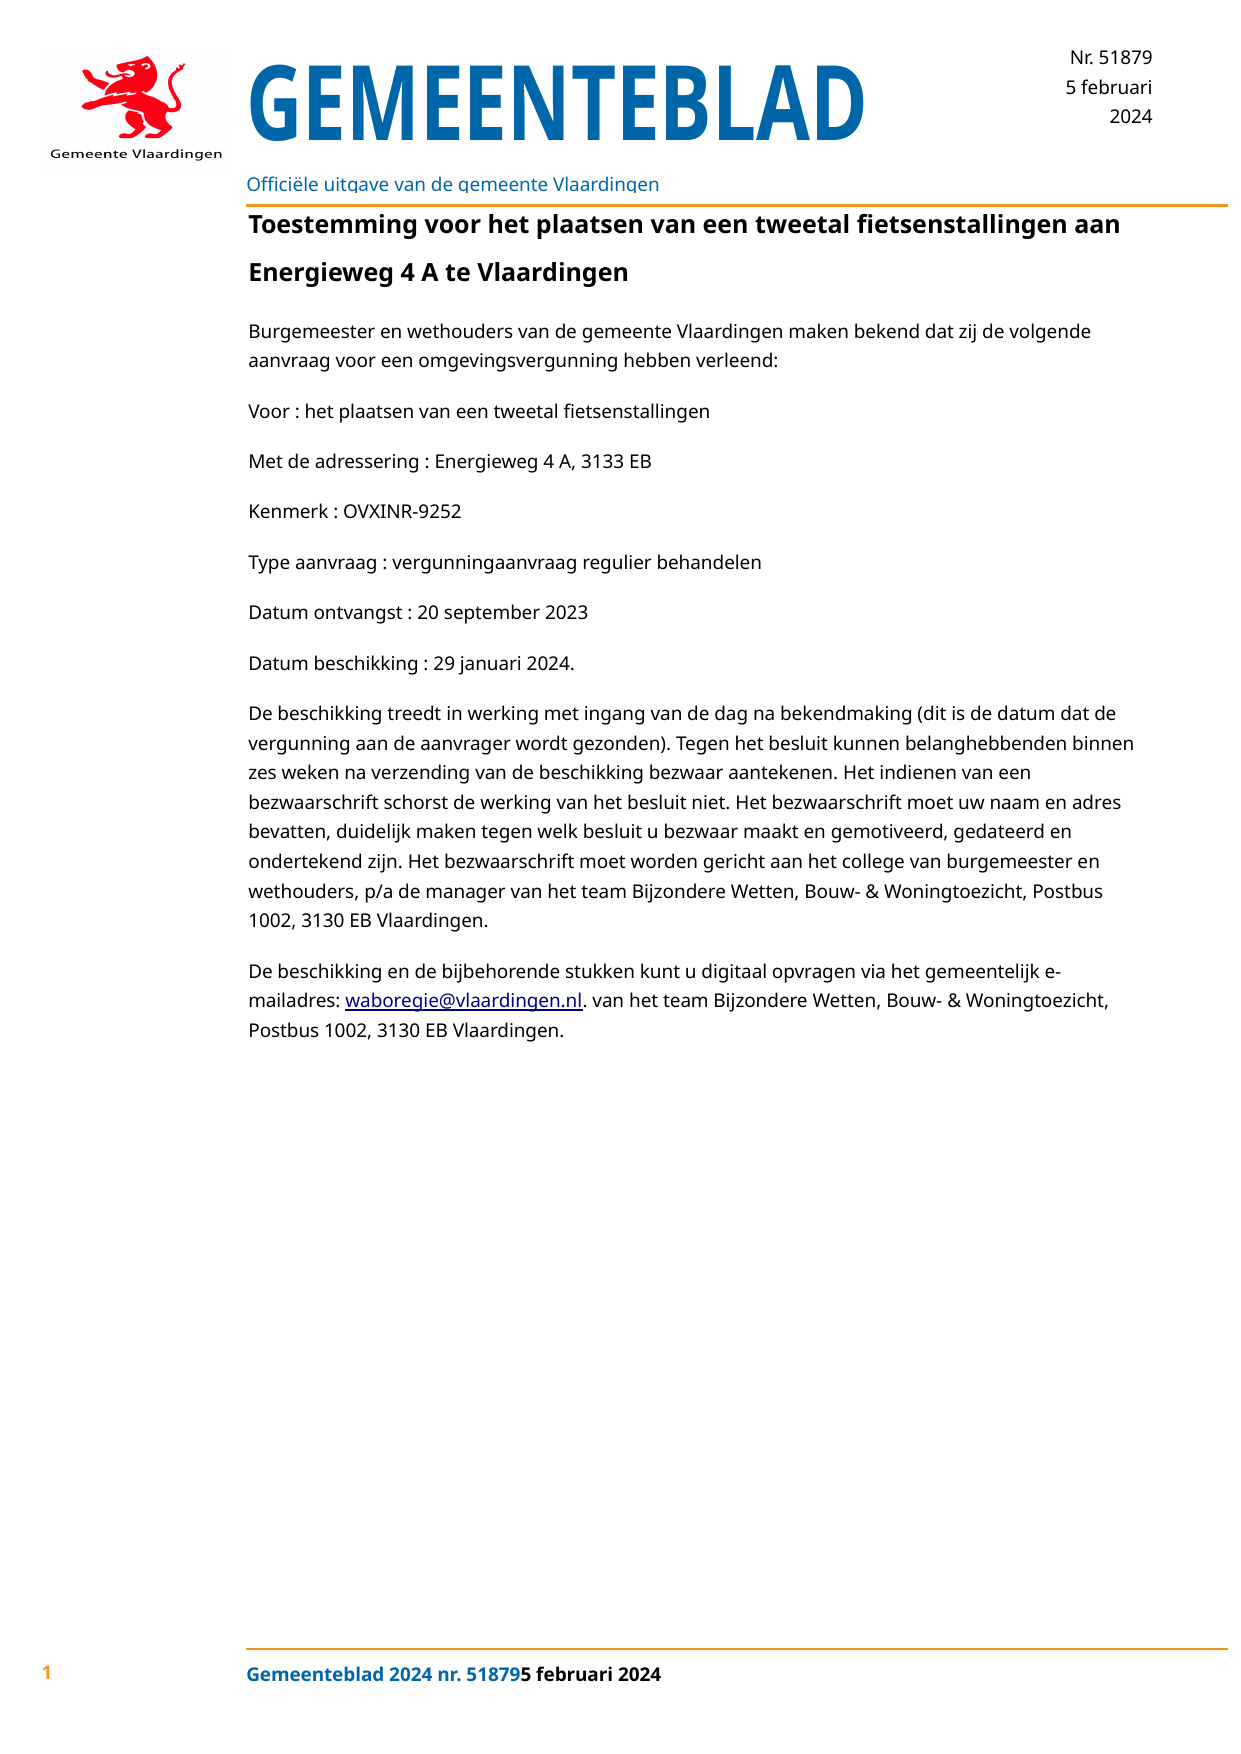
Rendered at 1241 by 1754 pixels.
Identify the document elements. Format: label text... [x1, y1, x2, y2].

text Datum ontvangst : 20 september 2023 [248, 599, 1152, 625]
picture [41, 47, 231, 172]
text De beschikking en de bijbehorende stukken kunt u digitaal opvragen via het gemeentelijk e-mailadres: waboregie@vlaardingen.nl. van het team Bijzondere Wetten, Bouw- & Woningtoezicht, Postbus 1002, 3130 EB Vlaardingen. [248, 958, 1152, 1043]
text Toestemming voor het plaatsen van een tweetal fietsenstallingen aan Energieweg 4 A te Vlaardingen [248, 207, 1152, 288]
text Datum beschikking : 29 januari 2024. [248, 650, 1152, 676]
text Kenmerk : OVXINR-9252 [248, 499, 1152, 524]
text De beschikking treedt in werking met ingang van de dag na bekendmaking (dit is de datum dat de vergunning aan de aanvrager wordt gezonden). Tegen het besluit kunnen belanghebbenden binnen zes weken na verzending van de beschikking bezwaar aantekenen. Het indienen van een bezwaarschrift schorst de werking van het besluit niet. Het bezwaarschrift moet uw naam en adres bevatten, duidelijk maken tegen welk besluit u bezwaar maakt en gemotiveerd, gedateerd en ondertekend zijn. Het bezwaarschrift moet worden gericht aan het college van burgemeester en wethouders, p/a de manager van het team Bijzondere Wetten, Bouw- & Woningtoezicht, Postbus 1002, 3130 EB Vlaardingen. [248, 700, 1152, 933]
text Burgemeester en wethouders van de gemeente Vlaardingen maken bekend dat zij de volgende aanvraag voor een omgevingsvergunning hebben verleend: [248, 318, 1152, 373]
text Voor : het plaatsen van een tweetal fietsenstallingen [248, 398, 1152, 424]
text Type aanvraag : vergunningaanvraag regulier behandelen [248, 549, 1152, 575]
text Met de adressering : Energieweg 4 A, 3133 EB [248, 448, 1152, 474]
